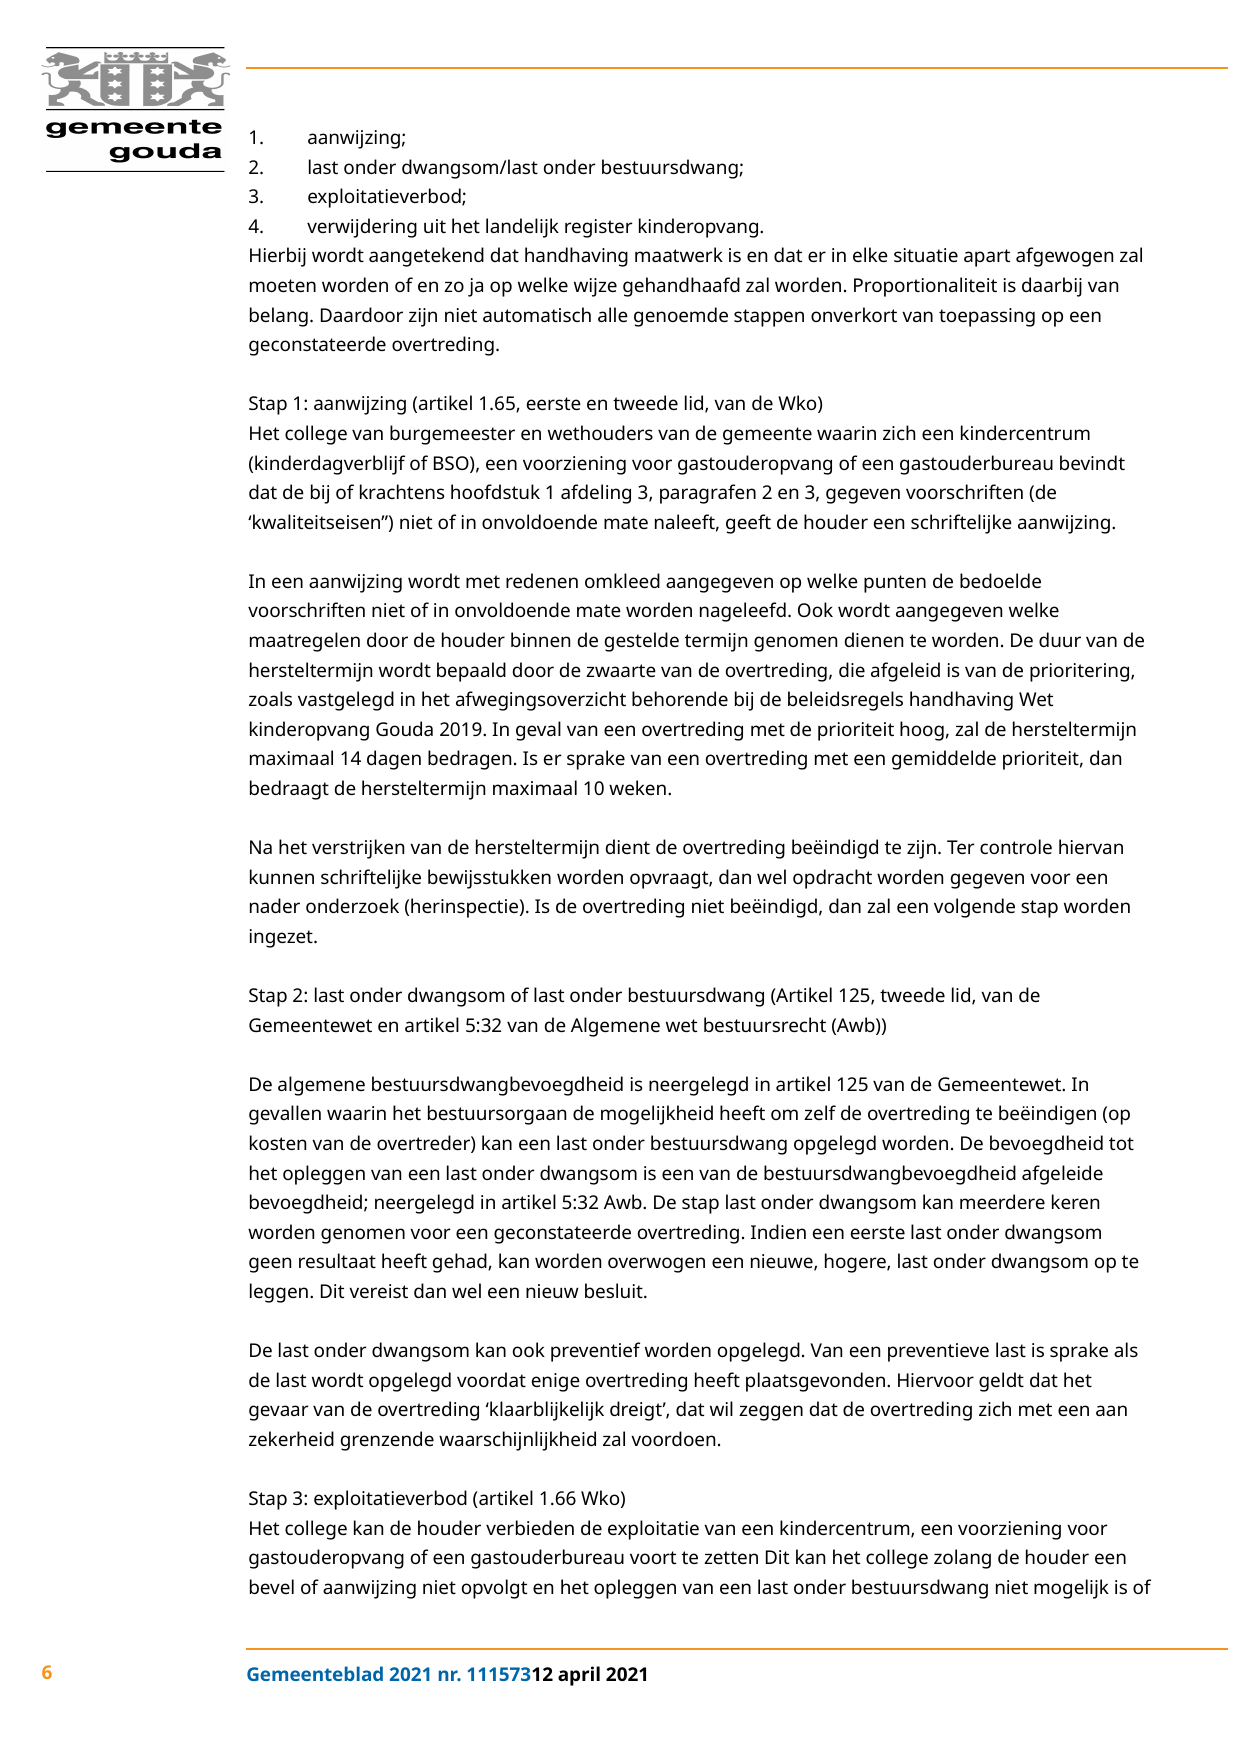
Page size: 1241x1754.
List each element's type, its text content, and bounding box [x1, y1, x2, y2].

list last onder dwangsom/last onder bestuursdwang; [248, 154, 1152, 180]
picture [41, 47, 231, 172]
text Het college van burgemeester en wethouders van de gemeente waarin zich een kindercentrum (kinderdagverblijf of BSO), een voorziening voor gastouderopvang of een gastouderbureau bevindt dat de bij of krachtens hoofdstuk 1 afdeling 3, paragrafen 2 en 3, gegeven voorschriften (de ‘kwaliteitseisen”) niet of in onvoldoende mate naleeft, geeft de houder een schriftelijke aanwijzing. [248, 420, 1152, 535]
text Hierbij wordt aangetekend dat handhaving maatwerk is en dat er in elke situatie apart afgewogen zal moeten worden of en zo ja op welke wijze gehandhaafd zal worden. Proportionaliteit is daarbij van belang. Daardoor zijn niet automatisch alle genoemde stappen onverkort van toepassing op een geconstateerde overtreding. [248, 243, 1152, 357]
text De algemene bestuursdwangbevoegdheid is neergelegd in artikel 125 van de Gemeentewet. In gevallen waarin het bestuursorgaan de mogelijkheid heeft om zelf de overtreding te beëindigen (op kosten van de overtreder) kan een last onder bestuursdwang opgelegd worden. De bevoegdheid tot het opleggen van een last onder dwangsom is een van de bestuursdwangbevoegdheid afgeleide bevoegdheid; neergelegd in artikel 5:32 Awb. De stap last onder dwangsom kan meerdere keren worden genomen voor een geconstateerde overtreding. Indien een eerste last onder dwangsom geen resultaat heeft gehad, kan worden overwogen een nieuwe, hogere, last onder dwangsom op te leggen. Dit vereist dan wel een nieuw besluit. [248, 1071, 1152, 1304]
text De last onder dwangsom kan ook preventief worden opgelegd. Van een preventieve last is sprake als de last wordt opgelegd voordat enige overtreding heeft plaatsgevonden. Hiervoor geldt dat het gevaar van de overtreding ‘klaarblijkelijk dreigt’, dat wil zeggen dat de overtreding zich met een aan zekerheid grenzende waarschijnlijkheid zal voordoen. [248, 1337, 1152, 1452]
text Het college kan de houder verbieden de exploitatie van een kindercentrum, een voorziening voor gastouderopvang of een gastouderbureau voort te zetten Dit kan het college zolang de houder een bevel of aanwijzing niet opvolgt en het opleggen van een last onder bestuursdwang niet mogelijk is of [248, 1515, 1152, 1600]
list aanwijzing; [248, 124, 1152, 150]
text Stap 1: aanwijzing (artikel 1.65, eerste en tweede lid, van de Wko) [248, 391, 1152, 416]
list verwijdering uit het landelijk register kinderopvang. [248, 213, 1152, 239]
text Stap 2: last onder dwangsom of last onder bestuursdwang (Artikel 125, tweede lid, van de Gemeentewet en artikel 5:32 van de Algemene wet bestuursrecht (Awb)) [248, 982, 1152, 1038]
text Stap 3: exploitatieverbod (artikel 1.66 Wko) [248, 1485, 1152, 1511]
list exploitatieverbod; [248, 183, 1152, 209]
text Na het verstrijken van de hersteltermijn dient de overtreding beëindigd te zijn. Ter controle hiervan kunnen schriftelijke bewijsstukken worden opvraagt, dan wel opdracht worden gegeven voor een nader onderzoek (herinspectie). Is de overtreding niet beëindigd, dan zal een volgende stap worden ingezet. [248, 834, 1152, 949]
text In een aanwijzing wordt met redenen omkleed aangegeven op welke punten de bedoelde voorschriften niet of in onvoldoende mate worden nageleefd. Ook wordt aangegeven welke maatregelen door de houder binnen de gestelde termijn genomen dienen te worden. De duur van de hersteltermijn wordt bepaald door de zwaarte van de overtreding, die afgeleid is van de prioritering, zoals vastgelegd in het afwegingsoverzicht behorende bij de beleidsregels handhaving Wet kinderopvang Gouda 2019. In geval van een overtreding met de prioriteit hoog, zal de hersteltermijn maximaal 14 dagen bedragen. Is er sprake van een overtreding met een gemiddelde prioriteit, dan bedraagt de hersteltermijn maximaal 10 weken. [248, 568, 1152, 801]
